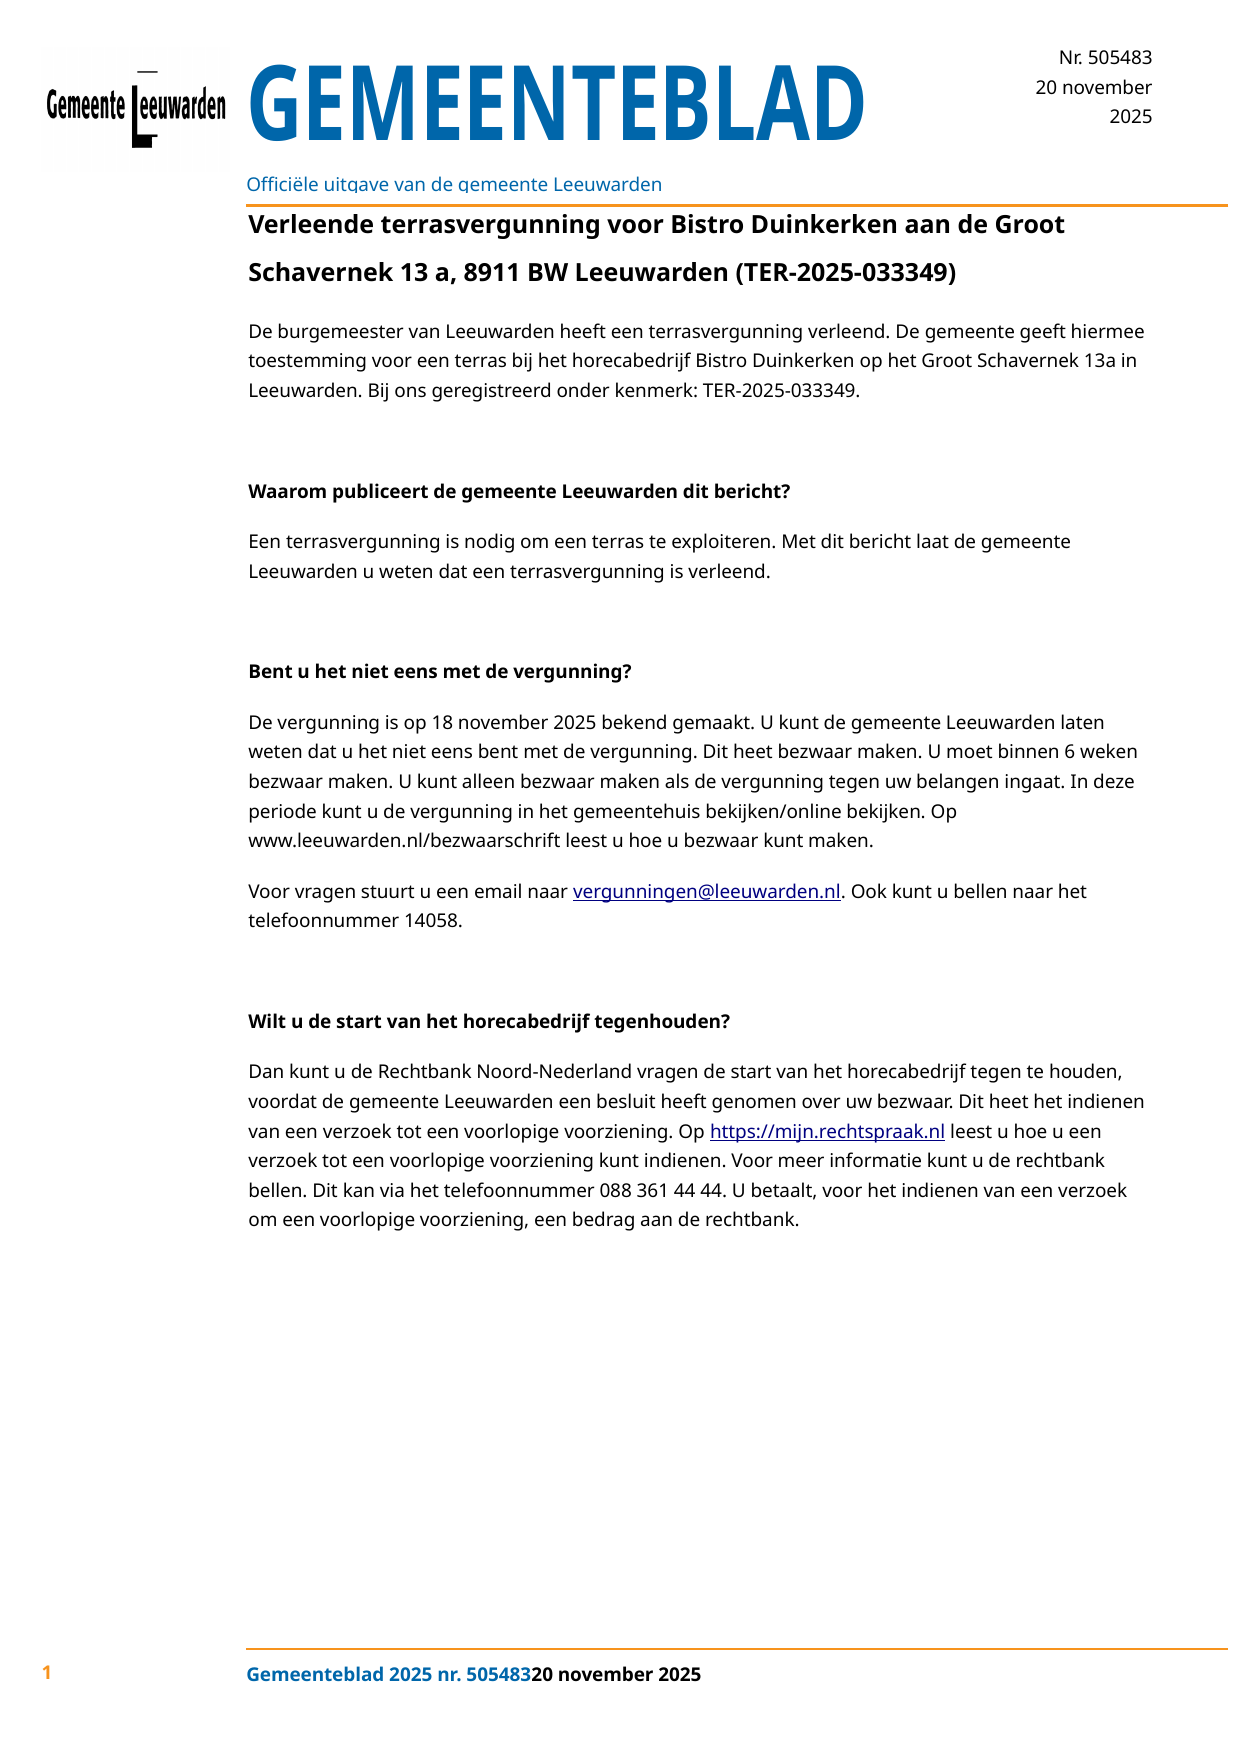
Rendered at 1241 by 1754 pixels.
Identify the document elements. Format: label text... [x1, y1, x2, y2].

text De vergunning is op 18 november 2025 bekend gemaakt. U kunt de gemeente Leeuwarden laten weten dat u het niet eens bent met de vergunning. Dit heet bezwaar maken. U moet binnen 6 weken bezwaar maken. U kunt alleen bezwaar maken als de vergunning tegen uw belangen ingaat. In deze periode kunt u de vergunning in het gemeentehuis bekijken/online bekijken. Op www.leeuwarden.nl/bezwaarschrift leest u hoe u bezwaar kunt maken. [248, 709, 1152, 853]
text Een terrasvergunning is nodig om een terras te exploiteren. Met dit bericht laat de gemeente Leeuwarden u weten dat een terrasvergunning is verleend. [248, 528, 1152, 584]
text Wilt u de start van het horecabedrijf tegenhouden? [248, 1008, 1152, 1034]
text De burgemeester van Leeuwarden heeft een terrasvergunning verleend. De gemeente geeft hiermee toestemming voor een terras bij het horecabedrijf Bistro Duinkerken op het Groot Schavernek 13a in Leeuwarden. Bij ons geregistreerd onder kenmerk: TER-2025-033349. [248, 318, 1152, 403]
text Voor vragen stuurt u een email naar vergunningen@leeuwarden.nl. Ook kunt u bellen naar het telefoonnummer 14058. [248, 878, 1152, 933]
text Waarom publiceert de gemeente Leeuwarden dit bericht? [248, 478, 1152, 504]
text Bent u het niet eens met de vergunning? [248, 659, 1152, 684]
text Dan kunt u de Rechtbank Noord-Nederland vragen de start van het horecabedrijf tegen te houden, voordat de gemeente Leeuwarden een besluit heeft genomen over uw bezwaar. Dit heet het indienen van een verzoek tot een voorlopige voorziening. Op https://mijn.rechtspraak.nl leest u hoe u een verzoek tot een voorlopige voorziening kunt indienen. Voor meer informatie kunt u de rechtbank bellen. Dit kan via het telefoonnummer 088 361 44 44. U betaalt, voor het indienen van een verzoek om een voorlopige voorziening, een bedrag aan de rechtbank. [248, 1059, 1152, 1232]
picture [41, 47, 231, 172]
text Verleende terrasvergunning voor Bistro Duinkerken aan de Groot Schavernek 13 a, 8911 BW Leeuwarden (TER-2025-033349) [248, 207, 1152, 288]
